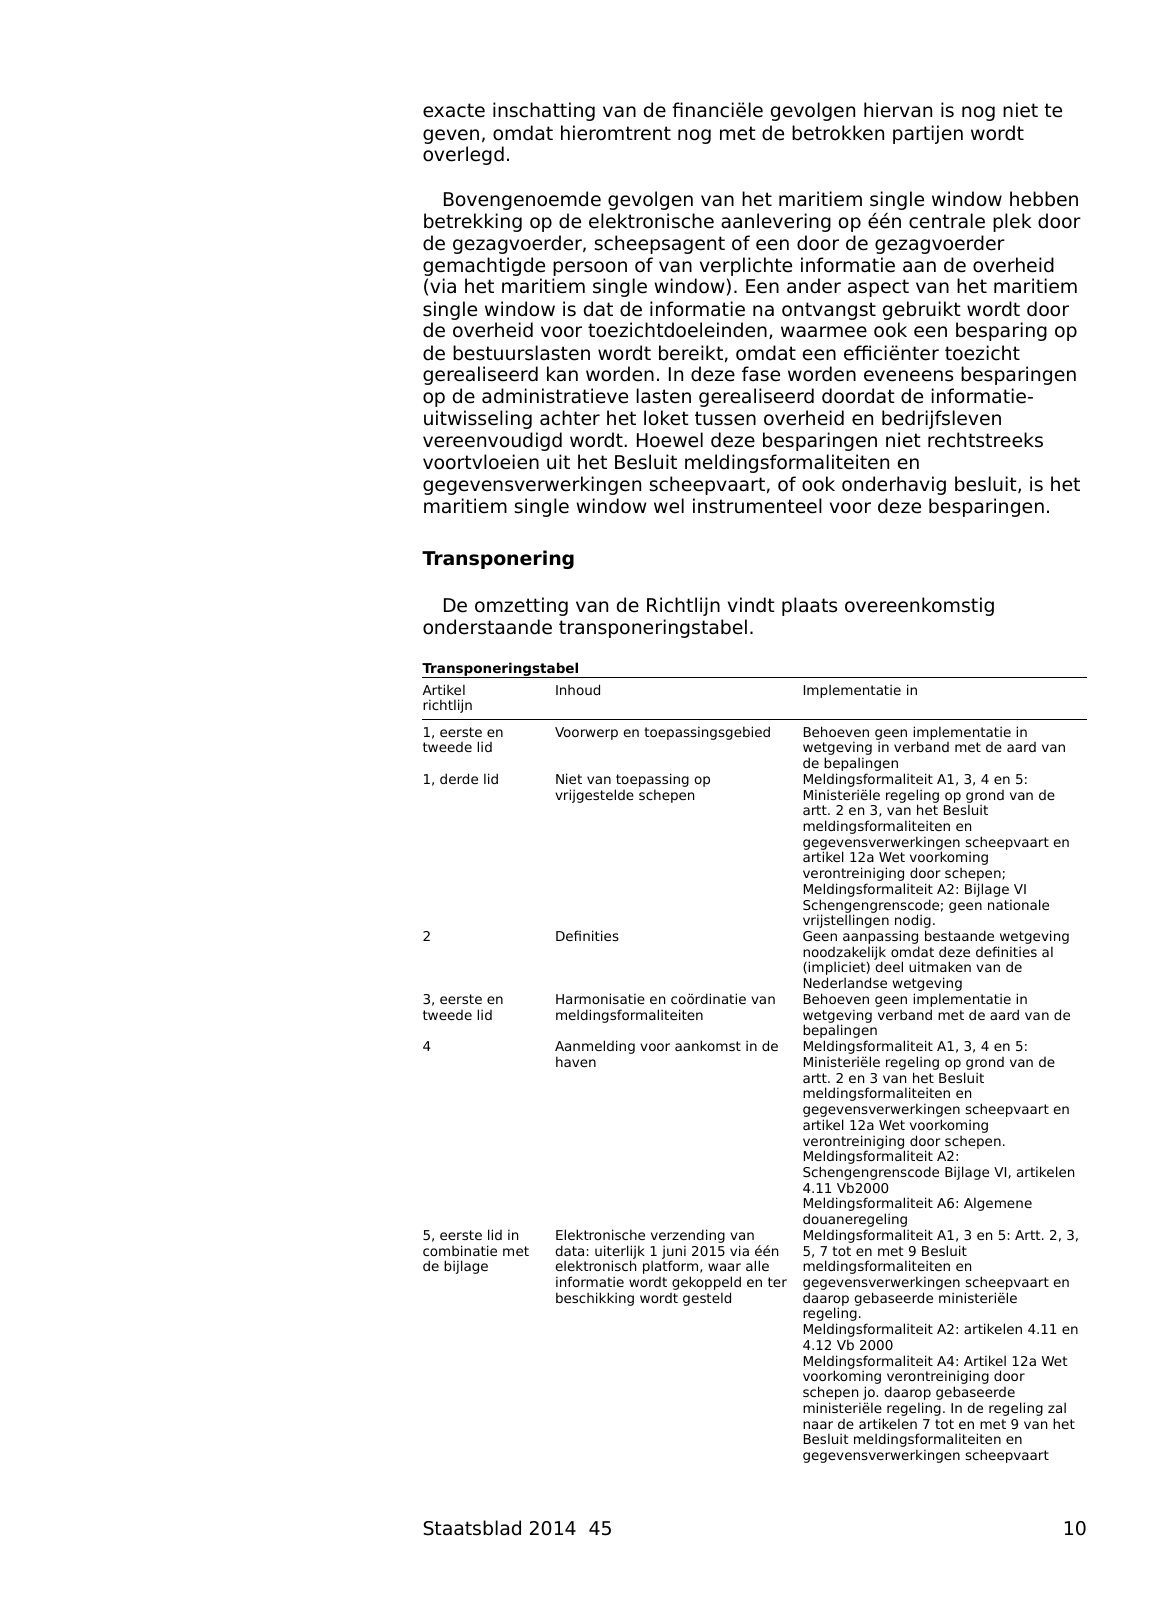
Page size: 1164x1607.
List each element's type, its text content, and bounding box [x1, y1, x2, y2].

table_cell Behoeven geen implementatie in wetgeving in verband met de aard van de bepalingen [796, 720, 1087, 772]
table_cell Geen aanpassing bestaande wetgeving noodzakelijk omdat deze definities al (impliciet) deel uitmaken van de Nederlandse wetgeving [796, 929, 1087, 992]
table_cell 4 [422, 1039, 549, 1228]
text exacte inschatting van de financiële gevolgen hiervan is nog niet te geven, omdat hieromtrent nog met de betrokken partijen wordt overlegd. [422, 100, 1087, 166]
table_cell Niet van toepassing op vrijgestelde schepen [549, 772, 796, 929]
table_cell Inhoud [549, 678, 796, 719]
text De omzetting van de Richtlijn vindt plaats overeenkomstig onderstaande transponeringstabel. [422, 595, 1087, 639]
table_cell Meldingsformaliteit A1, 3, 4 en 5: Ministeriële regeling op grond van de artt. 2 en 3, van het Besluit meldingsformaliteiten en gegevensverwerkingen scheepvaart en artikel 12a Wet voorkoming verontreiniging door schepen; Meldingsformaliteit A2: Bijlage VI Schengengrenscode; geen nationale vrijstellingen nodig. [796, 772, 1087, 929]
table_cell 5, eerste lid in combinatie met de bijlage [422, 1228, 549, 1464]
table_cell 3, eerste en tweede lid [422, 992, 549, 1039]
table_cell Definities [549, 929, 796, 992]
table_cell 2 [422, 929, 549, 992]
table_cell Elektronische verzending van data: uiterlijk 1 juni 2015 via één elektronisch platform, waar alle informatie wordt gekoppeld en ter beschikking wordt gesteld [549, 1228, 796, 1464]
table_cell 1, derde lid [422, 772, 549, 929]
table_cell Aanmelding voor aankomst in de haven [549, 1039, 796, 1228]
table_cell Meldingsformaliteit A1, 3, 4 en 5: Ministeriële regeling op grond van de artt. 2 en 3 van het Besluit meldingsformaliteiten en gegevensverwerkingen scheepvaart en artikel 12a Wet voorkoming verontreiniging door schepen. Meldingsformaliteit A2: Schengengrenscode Bijlage VI, artikelen 4.11 Vb2000 Meldingsformaliteit A6: Algemene douaneregeling [796, 1039, 1087, 1228]
table_cell 1, eerste en tweede lid [422, 720, 549, 772]
subtitle Transponering [422, 548, 1087, 570]
table_header Transponeringstabel [422, 661, 1087, 677]
table_cell Behoeven geen implementatie in wetgeving verband met de aard van de bepalingen [796, 992, 1087, 1039]
text Bovengenoemde gevolgen van het maritiem single window hebben betrekking op de elektronische aanlevering op één centrale plek door de gezagvoerder, scheepsagent of een door de gezagvoerder gemachtigde persoon of van verplichte informatie aan de overheid (via het maritiem single window). Een ander aspect van het maritiem single window is dat de informatie na ontvangst gebruikt wordt door de overheid voor toezichtdoeleinden, waarmee ook een besparing op de bestuurslasten wordt bereikt, omdat een efficiënter toezicht gerealiseerd kan worden. In deze fase worden eveneens besparingen op de administratieve lasten gerealiseerd doordat de informatie-uitwisseling achter het loket tussen overheid en bedrijfsleven vereenvoudigd wordt. Hoewel deze besparingen niet rechtstreeks voortvloeien uit het Besluit meldingsformaliteiten en gegevensverwerkingen scheepvaart, of ook onderhavig besluit, is het maritiem single window wel instrumenteel voor deze besparingen. [422, 188, 1087, 518]
table_cell Implementatie in [796, 678, 1087, 719]
table_cell Harmonisatie en coördinatie van meldingsformaliteiten [549, 992, 796, 1039]
table_cell Voorwerp en toepassingsgebied [549, 720, 796, 772]
table_cell Artikel richtlijn [422, 678, 549, 719]
table_cell Meldingsformaliteit A1, 3 en 5: Artt. 2, 3, 5, 7 tot en met 9 Besluit meldingsformaliteiten en gegevensverwerkingen scheepvaart en daarop gebaseerde ministeriële regeling. Meldingsformaliteit A2: artikelen 4.11 en 4.12 Vb 2000 Meldingsformaliteit A4: Artikel 12a Wet voorkoming verontreiniging door schepen jo. daarop gebaseerde ministeriële regeling. In de regeling zal naar de artikelen 7 tot en met 9 van het Besluit meldingsformaliteiten en gegevensverwerkingen scheepvaart [796, 1228, 1087, 1464]
